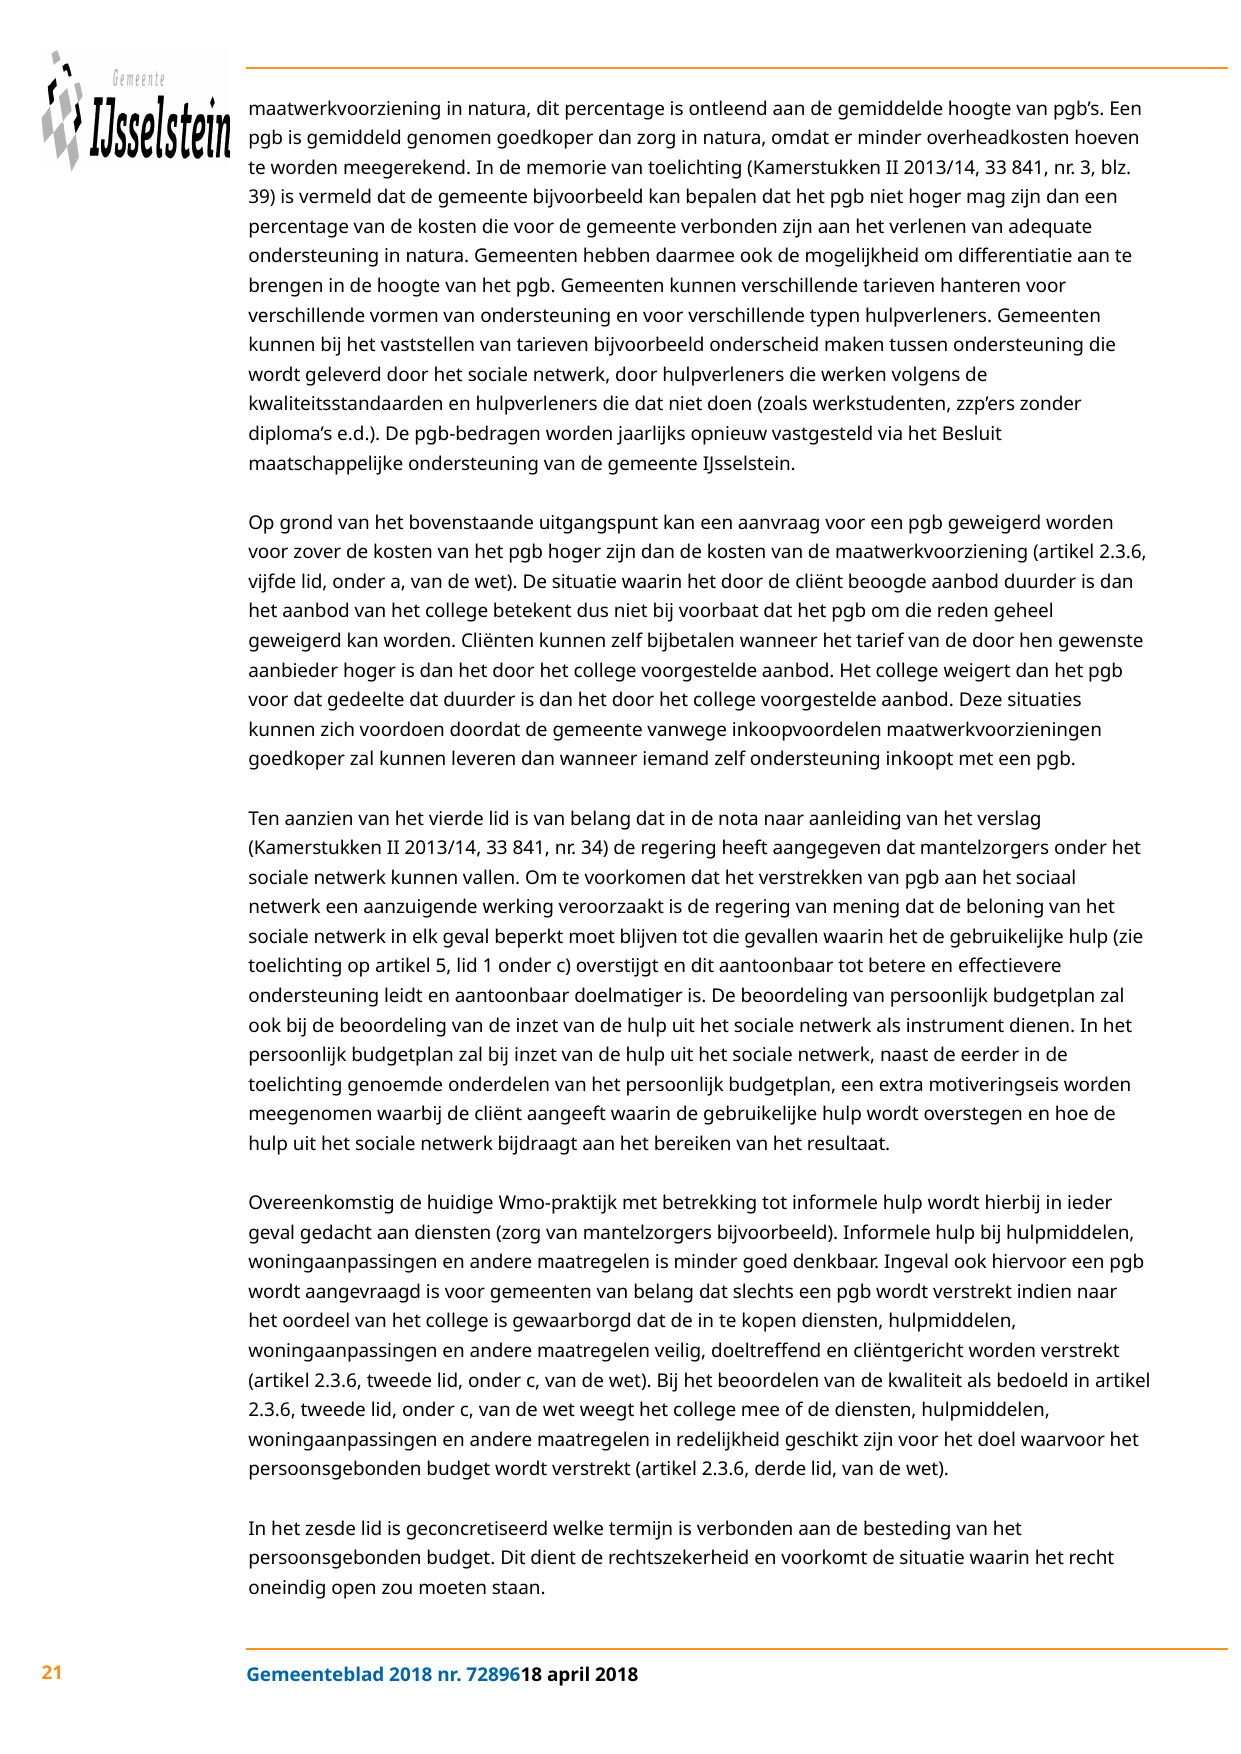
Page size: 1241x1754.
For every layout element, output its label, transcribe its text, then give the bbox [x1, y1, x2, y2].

text maatwerkvoorziening in natura, dit percentage is ontleend aan de gemiddelde hoogte van pgb’s. Een pgb is gemiddeld genomen goedkoper dan zorg in natura, omdat er minder overheadkosten hoeven te worden meegerekend. In de memorie van toelichting (Kamerstukken II 2013/14, 33 841, nr. 3, blz. 39) is vermeld dat de gemeente bijvoorbeeld kan bepalen dat het pgb niet hoger mag zijn dan een percentage van de kosten die voor de gemeente verbonden zijn aan het verlenen van adequate ondersteuning in natura. Gemeenten hebben daarmee ook de mogelijkheid om differentiatie aan te brengen in de hoogte van het pgb. Gemeenten kunnen verschillende tarieven hanteren voor verschillende vormen van ondersteuning en voor verschillende typen hulpverleners. Gemeenten kunnen bij het vaststellen van tarieven bijvoorbeeld onderscheid maken tussen ondersteuning die wordt geleverd door het sociale netwerk, door hulpverleners die werken volgens de kwaliteitsstandaarden en hulpverleners die dat niet doen (zoals werkstudenten, zzp’ers zonder diploma’s e.d.). De pgb-bedragen worden jaarlijks opnieuw vastgesteld via het Besluit maatschappelijke ondersteuning van de gemeente IJsselstein. [248, 95, 1152, 476]
text Overeenkomstig de huidige Wmo-praktijk met betrekking tot informele hulp wordt hierbij in ieder geval gedacht aan diensten (zorg van mantelzorgers bijvoorbeeld). Informele hulp bij hulpmiddelen, woningaanpassingen en andere maatregelen is minder goed denkbaar. Ingeval ook hiervoor een pgb wordt aangevraagd is voor gemeenten van belang dat slechts een pgb wordt verstrekt indien naar het oordeel van het college is gewaarborgd dat de in te kopen diensten, hulpmiddelen, woningaanpassingen en andere maatregelen veilig, doeltreffend en cliëntgericht worden verstrekt (artikel 2.3.6, tweede lid, onder c, van de wet). Bij het beoordelen van de kwaliteit als bedoeld in artikel 2.3.6, tweede lid, onder c, van de wet weegt het college mee of de diensten, hulpmiddelen, woningaanpassingen en andere maatregelen in redelijkheid geschikt zijn voor het doel waarvoor het persoonsgebonden budget wordt verstrekt (artikel 2.3.6, derde lid, van de wet). [248, 1189, 1152, 1481]
picture [41, 47, 231, 172]
text Op grond van het bovenstaande uitgangspunt kan een aanvraag voor een pgb geweigerd worden voor zover de kosten van het pgb hoger zijn dan de kosten van de maatwerkvoorziening (artikel 2.3.6, vijfde lid, onder a, van de wet). De situatie waarin het door de cliënt beoogde aanbod duurder is dan het aanbod van het college betekent dus niet bij voorbaat dat het pgb om die reden geheel geweigerd kan worden. Cliënten kunnen zelf bijbetalen wanneer het tarief van de door hen gewenste aanbieder hoger is dan het door het college voorgestelde aanbod. Het college weigert dan het pgb voor dat gedeelte dat duurder is dan het door het college voorgestelde aanbod. Deze situaties kunnen zich voordoen doordat de gemeente vanwege inkoopvoordelen maatwerkvoorzieningen goedkoper zal kunnen leveren dan wanneer iemand zelf ondersteuning inkoopt met een pgb. [248, 509, 1152, 771]
text In het zesde lid is geconcretiseerd welke termijn is verbonden aan de besteding van het persoonsgebonden budget. Dit dient de rechtszekerheid en voorkomt de situatie waarin het recht oneindig open zou moeten staan. [248, 1515, 1152, 1600]
text Ten aanzien van het vierde lid is van belang dat in de nota naar aanleiding van het verslag (Kamerstukken II 2013/14, 33 841, nr. 34) de regering heeft aangegeven dat mantelzorgers onder het sociale netwerk kunnen vallen. Om te voorkomen dat het verstrekken van pgb aan het sociaal netwerk een aanzuigende werking veroorzaakt is de regering van mening dat de beloning van het sociale netwerk in elk geval beperkt moet blijven tot die gevallen waarin het de gebruikelijke hulp (zie toelichting op artikel 5, lid 1 onder c) overstijgt en dit aantoonbaar tot betere en effectievere ondersteuning leidt en aantoonbaar doelmatiger is. De beoordeling van persoonlijk budgetplan zal ook bij de beoordeling van de inzet van de hulp uit het sociale netwerk als instrument dienen. In het persoonlijk budgetplan zal bij inzet van de hulp uit het sociale netwerk, naast de eerder in de toelichting genoemde onderdelen van het persoonlijk budgetplan, een extra motiveringseis worden meegenomen waarbij de cliënt aangeeft waarin de gebruikelijke hulp wordt overstegen en hoe de hulp uit het sociale netwerk bijdraagt aan het bereiken van het resultaat. [248, 805, 1152, 1156]
